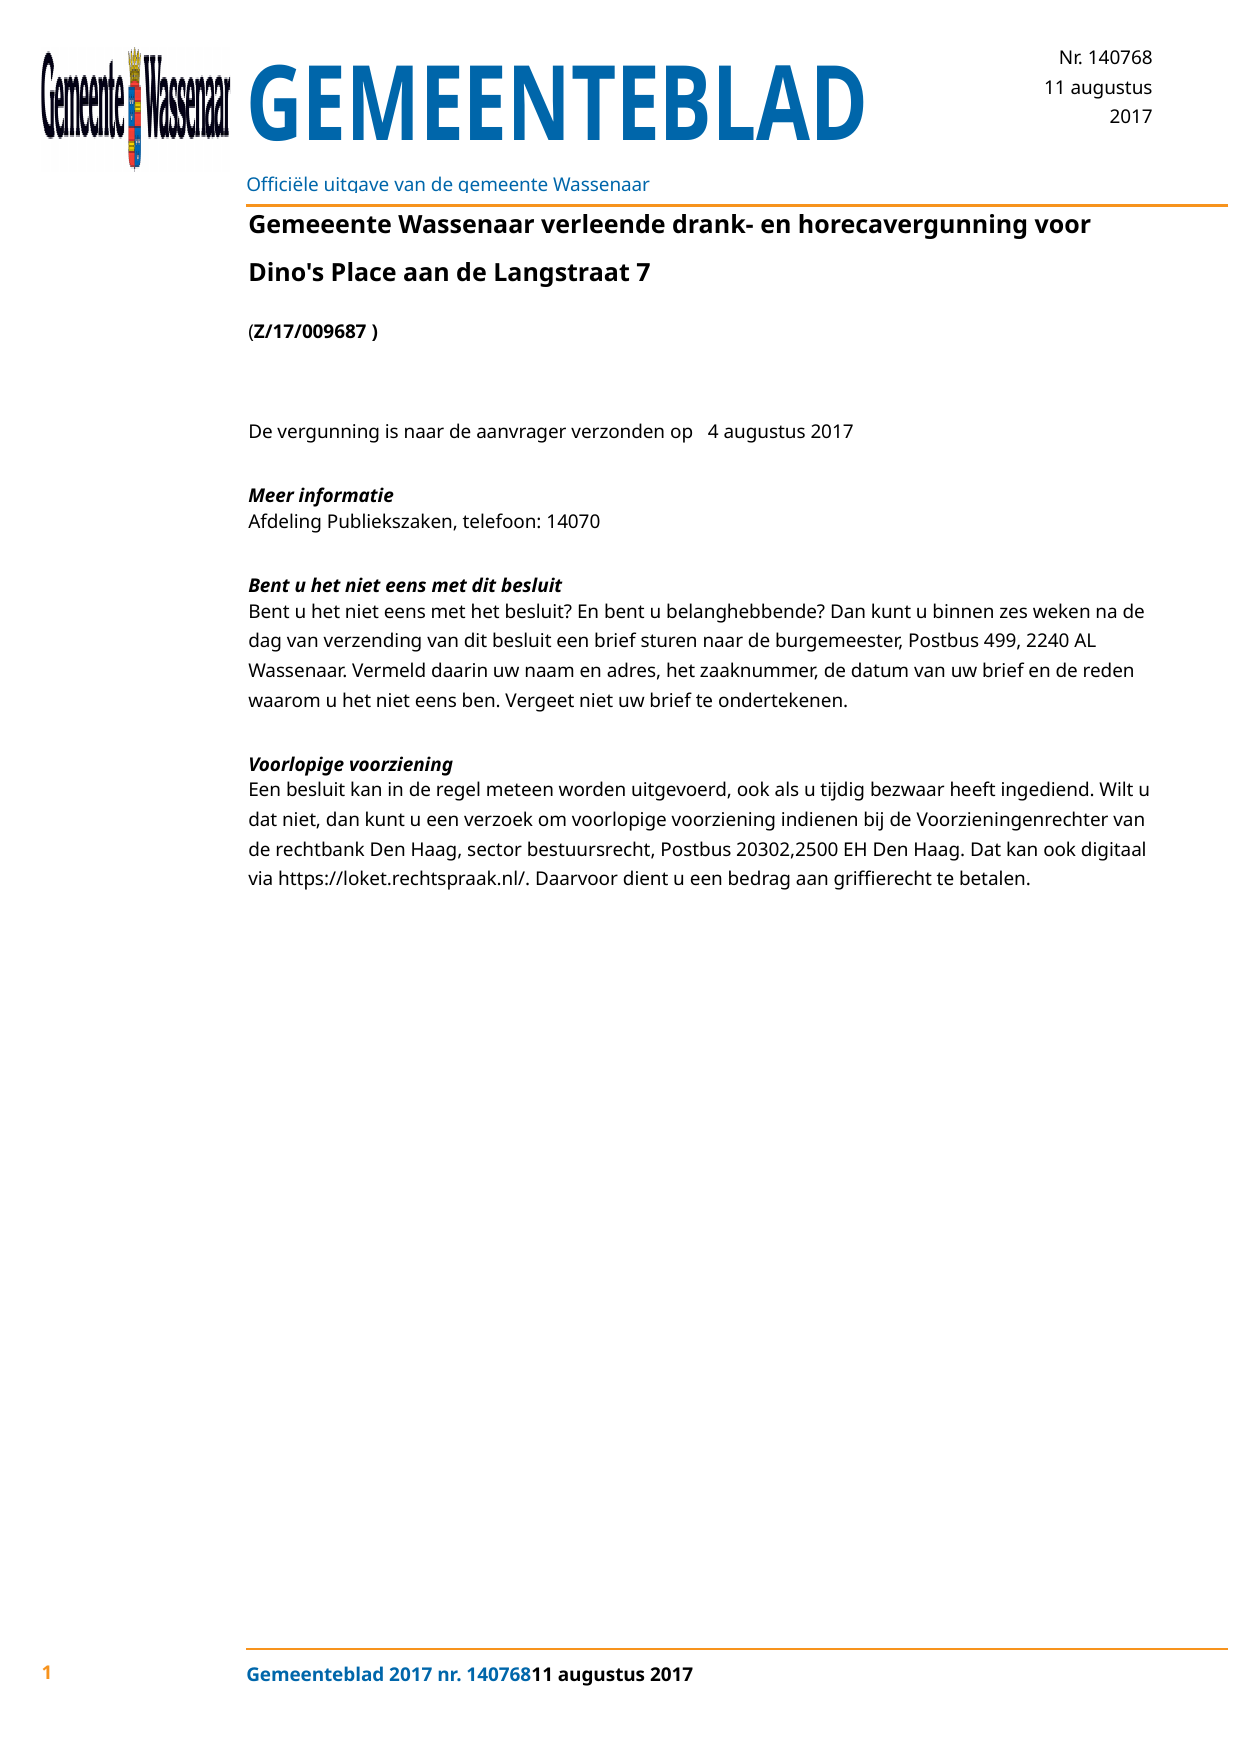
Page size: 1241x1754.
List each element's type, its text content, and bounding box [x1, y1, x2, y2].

picture [41, 47, 231, 172]
text Bent u het niet eens met het besluit? En bent u belanghebbende? Dan kunt u binnen zes weken na de dag van verzending van dit besluit een brief sturen naar de burgemeester, Postbus 499, 2240 AL Wassenaar. Vermeld daarin uw naam en adres, het zaaknummer, de datum van uw brief en de reden waarom u het niet eens ben. Vergeet niet uw brief te ondertekenen. [248, 598, 1152, 713]
text Meer informatie [248, 483, 1152, 508]
text Een besluit kan in de regel meteen worden uitgevoerd, ook als u tijdig bezwaar heeft ingediend. Wilt u dat niet, dan kunt u een verzoek om voorlopige voorziening indienen bij de Voorzieningenrechter van de rechtbank Den Haag, sector bestuursrecht, Postbus 20302,2500 EH Den Haag. Dat kan ook digitaal via https://loket.rechtspraak.nl/. Daarvoor dient u een bedrag aan griffierecht te betalen. [248, 777, 1152, 891]
text Gemeeente Wassenaar verleende drank- en horecavergunning voor Dino's Place aan de Langstraat 7 [248, 207, 1152, 288]
text Voorlopige voorziening [248, 751, 1152, 777]
text De vergunning is naar de aanvrager verzonden op 4 augustus 2017 [248, 419, 1152, 444]
text Bent u het niet eens met dit besluit [248, 572, 1152, 598]
text Afdeling Publiekszaken, telefoon: 14070 [248, 508, 1152, 534]
text (Z/17/009687 ) [248, 318, 1152, 344]
